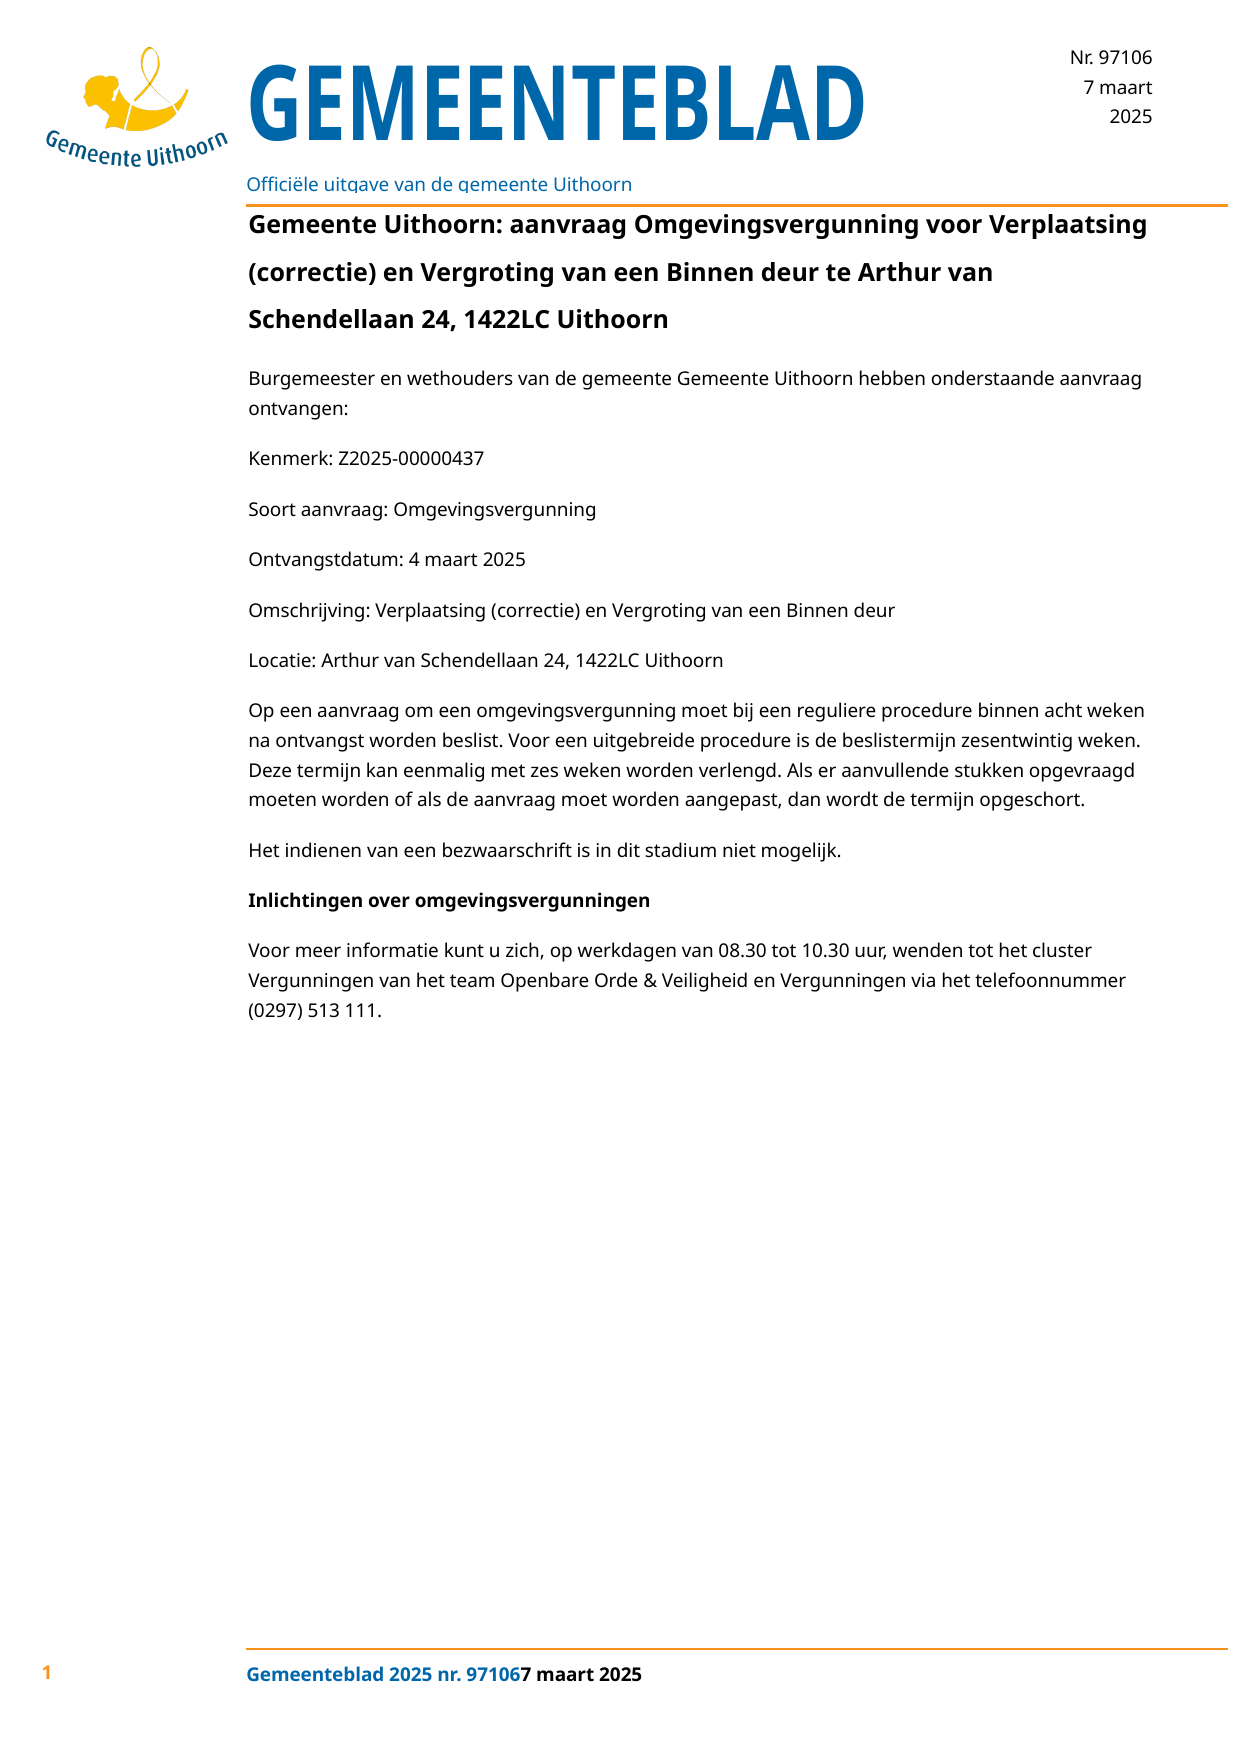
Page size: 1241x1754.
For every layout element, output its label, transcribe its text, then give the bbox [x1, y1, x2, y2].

text Op een aanvraag om een omgevingsvergunning moet bij een reguliere procedure binnen acht weken na ontvangst worden beslist. Voor een uitgebreide procedure is de beslistermijn zesentwintig weken. Deze termijn kan eenmalig met zes weken worden verlengd. Als er aanvullende stukken opgevraagd moeten worden of als de aanvraag moet worden aangepast, dan wordt de termijn opgeschort. [248, 698, 1152, 812]
text Het indienen van een bezwaarschrift is in dit stadium niet mogelijk. [248, 837, 1152, 862]
text Soort aanvraag: Omgevingsvergunning [248, 496, 1152, 522]
text Voor meer informatie kunt u zich, op werkdagen van 08.30 tot 10.30 uur, wenden tot het cluster Vergunningen van het team Openbare Orde & Veiligheid en Vergunningen via het telefoonnummer (0297) 513 111. [248, 938, 1152, 1022]
text Burgemeester en wethouders van de gemeente Gemeente Uithoorn hebben onderstaande aanvraag ontvangen: [248, 366, 1152, 421]
text Kenmerk: Z2025-00000437 [248, 446, 1152, 471]
picture [41, 47, 231, 172]
text Ontvangstdatum: 4 maart 2025 [248, 546, 1152, 572]
text Gemeente Uithoorn: aanvraag Omgevingsvergunning voor Verplaatsing (correctie) en Vergroting van een Binnen deur te Arthur van Schendellaan 24, 1422LC Uithoorn [248, 207, 1152, 336]
text Locatie: Arthur van Schendellaan 24, 1422LC Uithoorn [248, 647, 1152, 673]
text Omschrijving: Verplaatsing (correctie) en Vergroting van een Binnen deur [248, 597, 1152, 622]
text Inlichtingen over omgevingsvergunningen [248, 887, 1152, 913]
